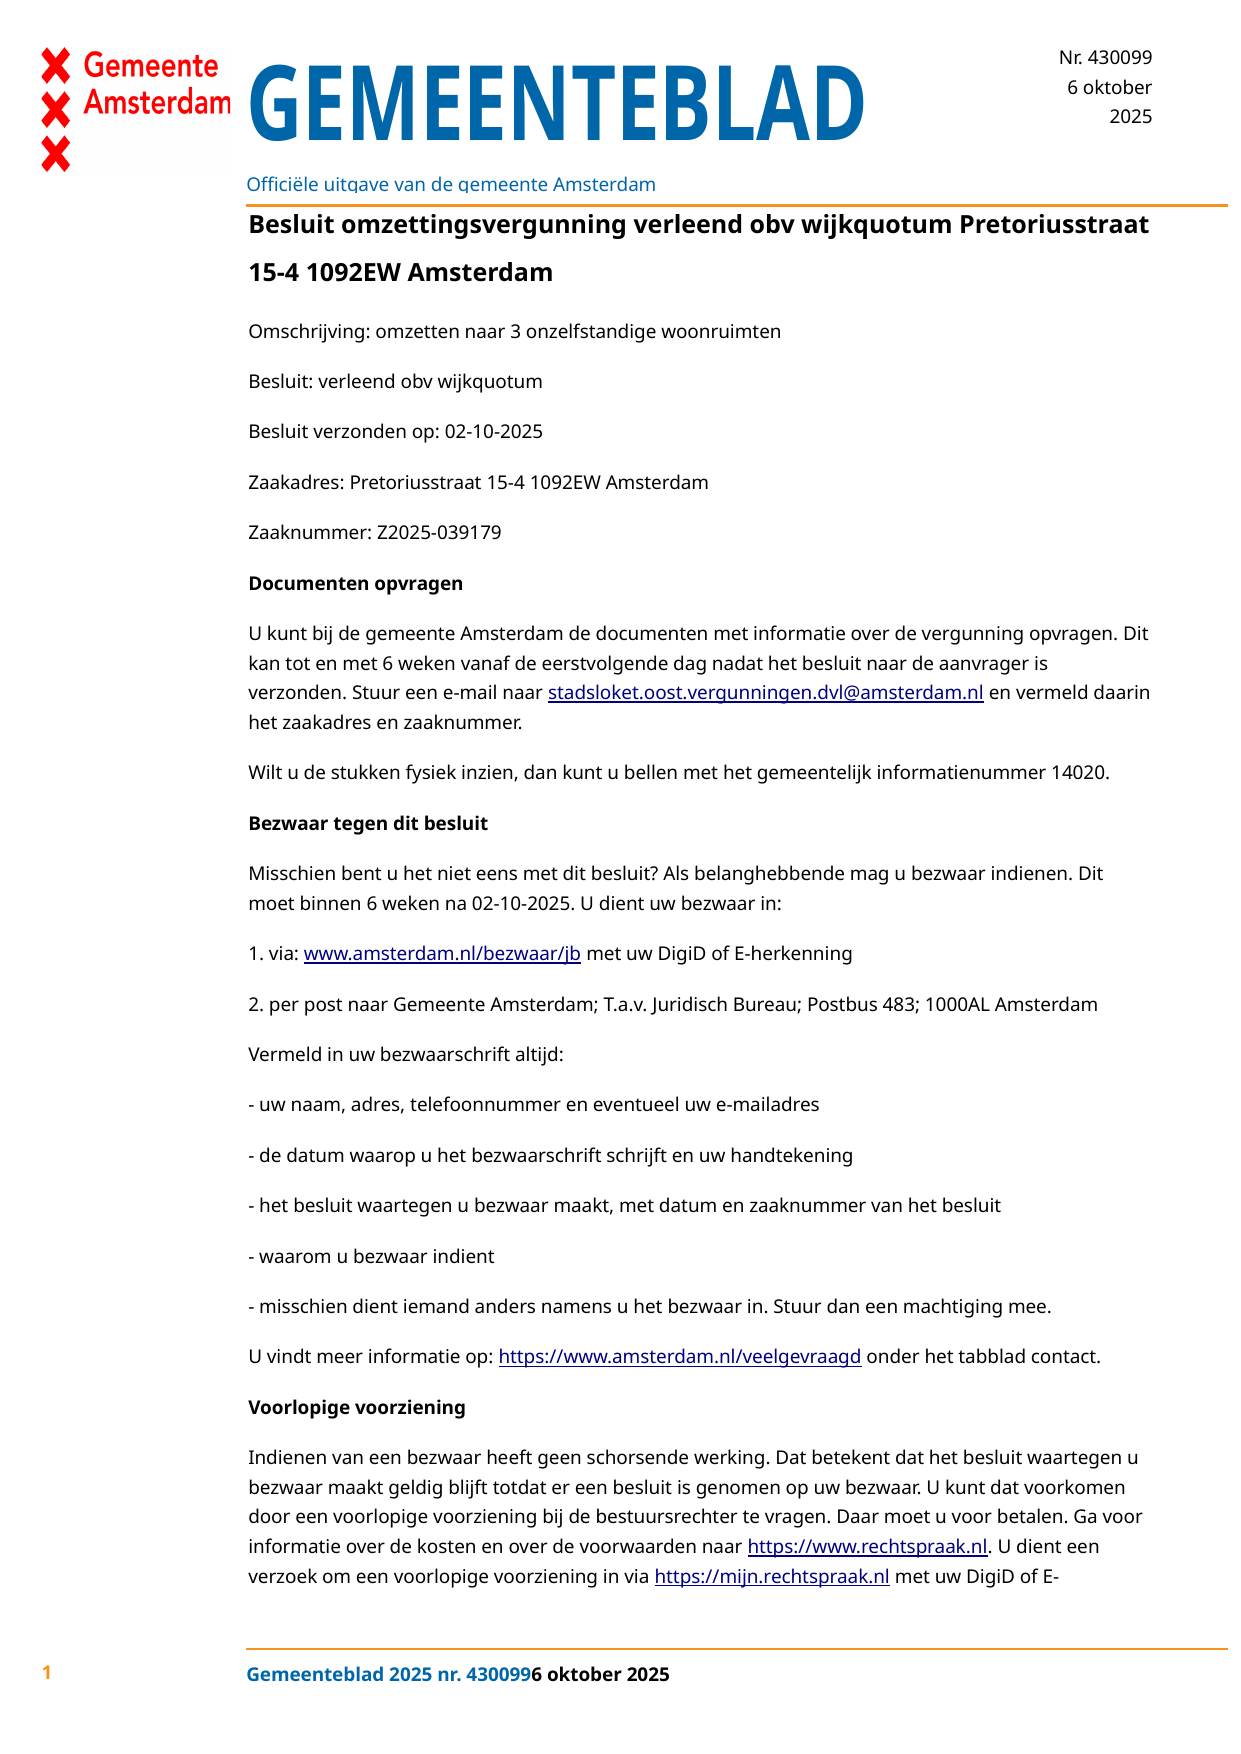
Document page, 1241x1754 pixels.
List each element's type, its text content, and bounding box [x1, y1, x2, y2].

text - de datum waarop u het bezwaarschrift schrijft en uw handtekening [248, 1142, 1152, 1168]
text Zaaknummer: Z2025-039179 [248, 519, 1152, 545]
text U vindt meer informatie op: https://www.amsterdam.nl/veelgevraagd onder het tabblad contact. [248, 1344, 1152, 1369]
text Indienen van een bezwaar heeft geen schorsende werking. Dat betekent dat het besluit waartegen u bezwaar maakt geldig blijft totdat er een besluit is genomen op uw bezwaar. U kunt dat voorkomen door een voorlopige voorziening bij de bestuursrechter te vragen. Daar moet u voor betalen. Ga voor informatie over de kosten en over de voorwaarden naar https://www.rechtspraak.nl. U dient een verzoek om een voorlopige voorziening in via https://mijn.rechtspraak.nl met uw DigiD of E- [248, 1444, 1152, 1589]
picture [41, 47, 231, 172]
text Voorlopige voorziening [248, 1394, 1152, 1420]
text U kunt bij de gemeente Amsterdam de documenten met informatie over de vergunning opvragen. Dit kan tot en met 6 weken vanaf de eerstvolgende dag nadat het besluit naar de aanvrager is verzonden. Stuur een e-mail naar stadsloket.oost.vergunningen.dvl@amsterdam.nl en vermeld daarin het zaakadres en zaaknummer. [248, 620, 1152, 735]
text Misschien bent u het niet eens met dit besluit? Als belanghebbende mag u bezwaar indienen. Dit moet binnen 6 weken na 02-10-2025. U dient uw bezwaar in: [248, 860, 1152, 916]
text Zaakadres: Pretoriusstraat 15-4 1092EW Amsterdam [248, 469, 1152, 495]
text Besluit: verleend obv wijkquotum [248, 368, 1152, 394]
text Bezwaar tegen dit besluit [248, 810, 1152, 836]
text Wilt u de stukken fysiek inzien, dan kunt u bellen met het gemeentelijk informatienummer 14020. [248, 759, 1152, 785]
text - waarom u bezwaar indient [248, 1243, 1152, 1269]
text 1. via: www.amsterdam.nl/bezwaar/jb met uw DigiD of E-herkenning [248, 940, 1152, 966]
text - uw naam, adres, telefoonnummer en eventueel uw e-mailadres [248, 1092, 1152, 1117]
text - het besluit waartegen u bezwaar maakt, met datum en zaaknummer van het besluit [248, 1192, 1152, 1218]
text Omschrijving: omzetten naar 3 onzelfstandige woonruimten [248, 318, 1152, 344]
text Documenten opvragen [248, 570, 1152, 596]
text - misschien dient iemand anders namens u het bezwaar in. Stuur dan een machtiging mee. [248, 1293, 1152, 1319]
text 2. per post naar Gemeente Amsterdam; T.a.v. Juridisch Bureau; Postbus 483; 1000AL Amsterdam [248, 991, 1152, 1017]
text Vermeld in uw bezwaarschrift altijd: [248, 1041, 1152, 1067]
text Besluit omzettingsvergunning verleend obv wijkquotum Pretoriusstraat 15-4 1092EW Amsterdam [248, 207, 1152, 288]
text Besluit verzonden op: 02-10-2025 [248, 419, 1152, 444]
